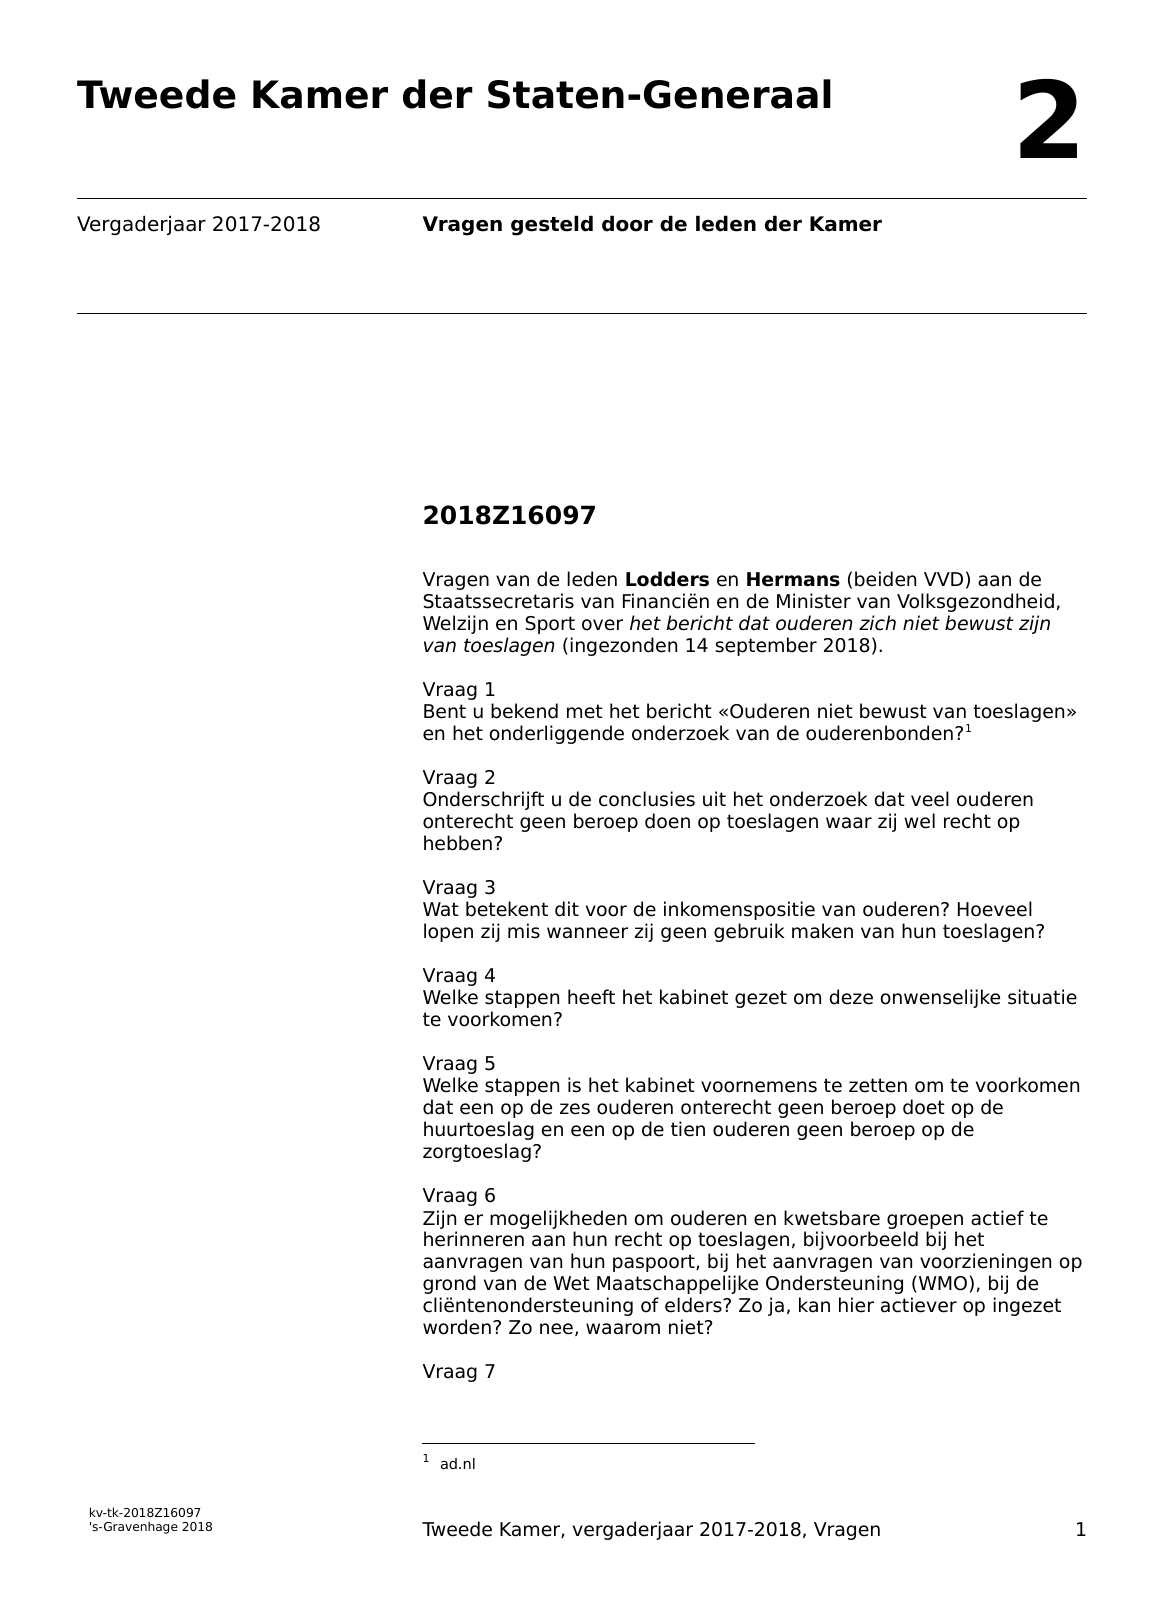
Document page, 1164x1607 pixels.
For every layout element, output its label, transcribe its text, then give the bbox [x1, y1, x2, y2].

text Vraag 4 [422, 965, 1087, 987]
text Welke stappen heeft het kabinet gezet om deze onwenselijke situatie te voorkomen? [422, 987, 1087, 1031]
text Vraag 3 [422, 877, 1087, 899]
text kv-tk-2018Z16097 [88, 1506, 323, 1520]
table_header Tweede Kamer der Staten-Generaal [77, 59, 886, 198]
text Welke stappen is het kabinet voornemens te zetten om te voorkomen dat een op de zes ouderen onterecht geen beroep doet op de huurtoeslag en een op de tien ouderen geen beroep op de zorgtoeslag? [422, 1075, 1087, 1163]
table_header 2 [886, 59, 1087, 198]
text Wat betekent dit voor de inkomenspositie van ouderen? Hoeveel lopen zij mis wanneer zij geen gebruik maken van hun toeslagen? [422, 899, 1087, 943]
text Bent u bekend met het bericht «Ouderen niet bewust van toeslagen» en het onderliggende onderzoek van de ouderenbonden? [422, 701, 1087, 745]
text Vraag 1 [422, 679, 1087, 701]
text Vraag 5 [422, 1053, 1087, 1075]
table_cell Vergaderjaar 2017-2018 [77, 199, 422, 313]
text ad.nl [422, 1452, 1087, 1474]
text 2018Z16097 [422, 501, 1087, 531]
text 's-Gravenhage 2018 [88, 1520, 323, 1534]
text Vraag 6 [422, 1185, 1087, 1207]
text Vragen van de leden Lodders en Hermans (beiden VVD) aan de Staatssecretaris van Financiën en de Minister van Volksgezondheid, Welzijn en Sport over het bericht dat ouderen zich niet bewust zijn van toeslagen (ingezonden 14 september 2018). [422, 569, 1087, 657]
text Zijn er mogelijkheden om ouderen en kwetsbare groepen actief te herinneren aan hun recht op toeslagen, bijvoorbeeld bij het aanvragen van hun paspoort, bij het aanvragen van voorzieningen op grond van de Wet Maatschappelijke Ondersteuning (WMO), bij de cliëntenondersteuning of elders? Zo ja, kan hier actiever op ingezet worden? Zo nee, waarom niet? [422, 1207, 1087, 1339]
table_cell Vragen gesteld door de leden der Kamer [422, 199, 1087, 313]
text Vraag 2 [422, 767, 1087, 789]
text Onderschrijft u de conclusies uit het onderzoek dat veel ouderen onterecht geen beroep doen op toeslagen waar zij wel recht op hebben? [422, 789, 1087, 855]
text Vraag 7 [422, 1361, 1087, 1383]
